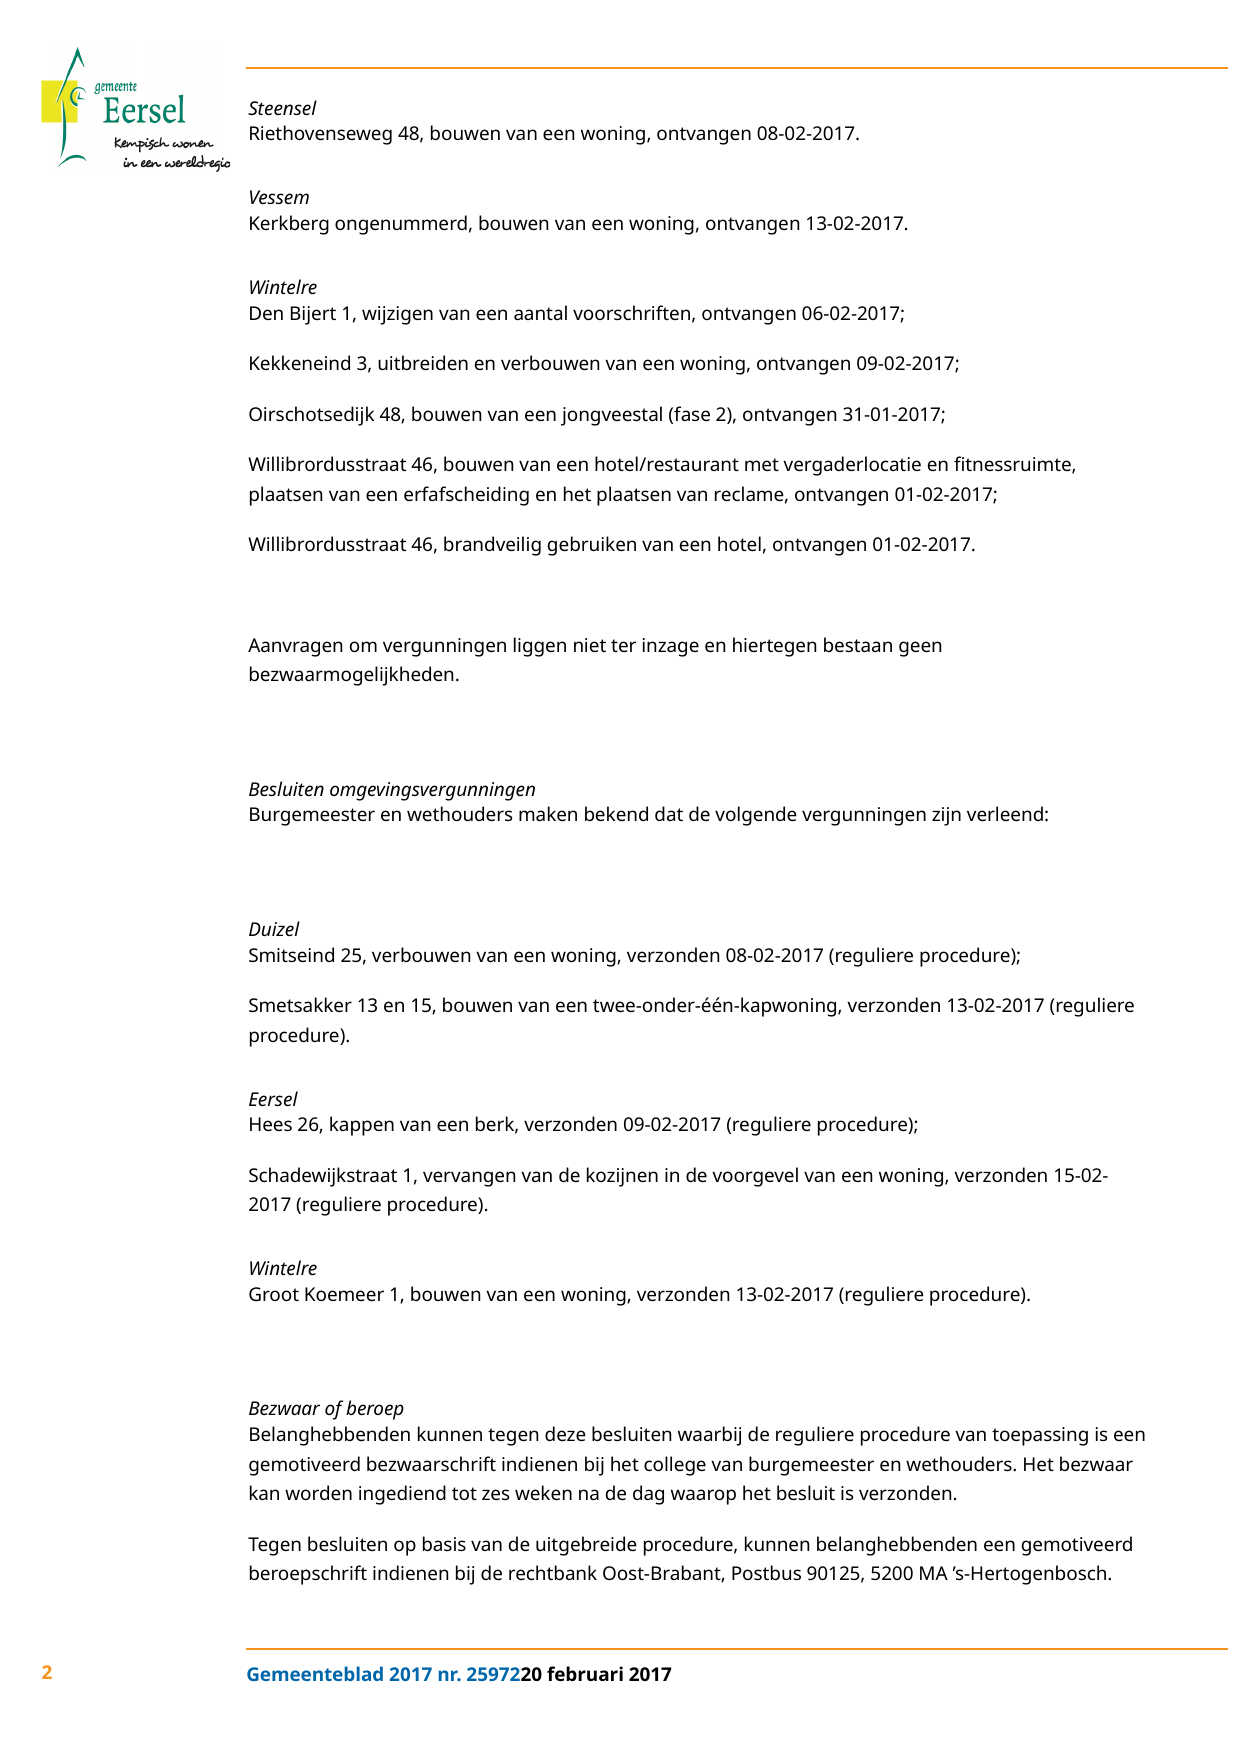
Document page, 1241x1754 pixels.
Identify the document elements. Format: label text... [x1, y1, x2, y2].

text Duizel [248, 916, 1152, 942]
text Eersel [248, 1086, 1152, 1111]
text Smetsakker 13 en 15, bouwen van een twee-onder-één-kapwoning, verzonden 13-02-2017 (reguliere procedure). [248, 992, 1152, 1047]
picture [41, 47, 231, 172]
text Burgemeester en wethouders maken bekend dat de volgende vergunningen zijn verleend: [248, 802, 1152, 827]
text Vessem [248, 184, 1152, 210]
text Besluiten omgevingsvergunningen [248, 776, 1152, 802]
text Smitseind 25, verbouwen van een woning, verzonden 08-02-2017 (reguliere procedure); [248, 942, 1152, 967]
text Wintelre [248, 1255, 1152, 1281]
text Willibrordusstraat 46, bouwen van een hotel/restaurant met vergaderlocatie en fitnessruimte, plaatsen van een erfafscheiding en het plaatsen van reclame, ontvangen 01-02-2017; [248, 451, 1152, 506]
text Steensel [248, 95, 1152, 121]
text Groot Koemeer 1, bouwen van een woning, verzonden 13-02-2017 (reguliere procedure). [248, 1281, 1152, 1307]
text Kerkberg ongenummerd, bouwen van een woning, ontvangen 13-02-2017. [248, 210, 1152, 236]
text Riethovenseweg 48, bouwen van een woning, ontvangen 08-02-2017. [248, 121, 1152, 146]
text Aanvragen om vergunningen liggen niet ter inzage en hiertegen bestaan geen bezwaarmogelijkheden. [248, 632, 1152, 687]
text Bezwaar of beroep [248, 1396, 1152, 1421]
text Den Bijert 1, wijzigen van een aantal voorschriften, ontvangen 06-02-2017; [248, 300, 1152, 326]
text Kekkeneind 3, uitbreiden en verbouwen van een woning, ontvangen 09-02-2017; [248, 350, 1152, 376]
text Willibrordusstraat 46, brandveilig gebruiken van een hotel, ontvangen 01-02-2017. [248, 531, 1152, 557]
text Hees 26, kappen van een berk, verzonden 09-02-2017 (reguliere procedure); [248, 1111, 1152, 1137]
text Schadewijkstraat 1, vervangen van de kozijnen in de voorgevel van een woning, verzonden 15-02-2017 (reguliere procedure). [248, 1162, 1152, 1217]
text Tegen besluiten op basis van de uitgebreide procedure, kunnen belanghebbenden een gemotiveerd beroepschrift indienen bij de rechtbank Oost-Brabant, Postbus 90125, 5200 MA ’s-Hertogenbosch. [248, 1531, 1152, 1586]
text Oirschotsedijk 48, bouwen van een jongveestal (fase 2), ontvangen 31-01-2017; [248, 401, 1152, 426]
text Wintelre [248, 274, 1152, 300]
text Belanghebbenden kunnen tegen deze besluiten waarbij de reguliere procedure van toepassing is een gemotiveerd bezwaarschrift indienen bij het college van burgemeester en wethouders. Het bezwaar kan worden ingediend tot zes weken na de dag waarop het besluit is verzonden. [248, 1421, 1152, 1506]
